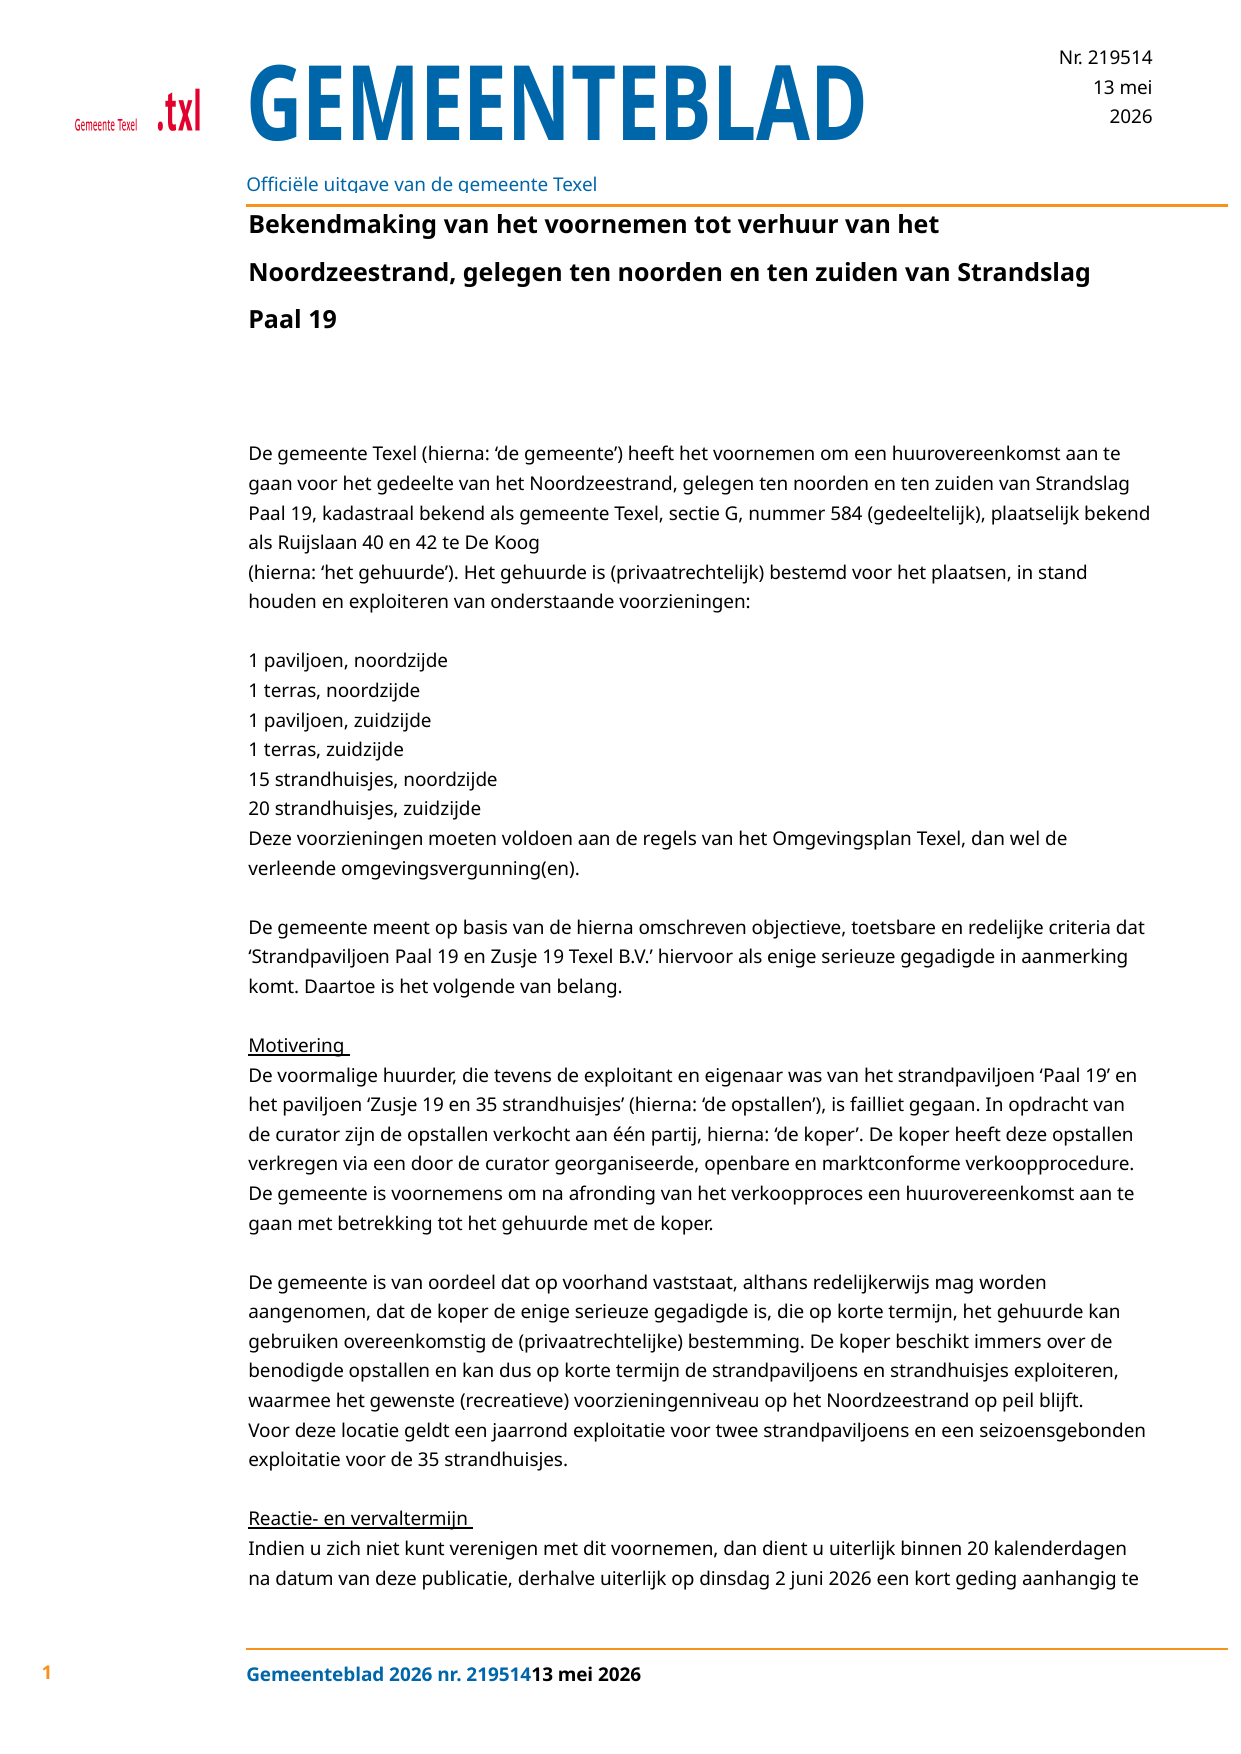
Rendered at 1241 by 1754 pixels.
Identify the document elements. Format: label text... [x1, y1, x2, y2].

text Voor deze locatie geldt een jaarrond exploitatie voor twee strandpaviljoens en een seizoensgebonden exploitatie voor de 35 strandhuisjes. [248, 1417, 1152, 1472]
text De gemeente Texel (hierna: ‘de gemeente’) heeft het voornemen om een huurovereenkomst aan te gaan voor het gedeelte van het Noordzeestrand, gelegen ten noorden en ten zuiden van Strandslag Paal 19, kadastraal bekend als gemeente Texel, sectie G, nummer 584 (gedeeltelijk), plaatselijk bekend als Ruijslaan 40 en 42 te De Koog [248, 441, 1152, 555]
text Bekendmaking van het voornemen tot verhuur van het Noordzeestrand, gelegen ten noorden en ten zuiden van Strandslag Paal 19 [248, 207, 1152, 336]
text Indien u zich niet kunt verenigen met dit voornemen, dan dient u uiterlijk binnen 20 kalenderdagen na datum van deze publicatie, derhalve uiterlijk op dinsdag 2 juni 2026 een kort geding aanhangig te [248, 1535, 1152, 1590]
picture [41, 47, 231, 172]
text De gemeente is voornemens om na afronding van het verkoopproces een huurovereenkomst aan te gaan met betrekking tot het gehuurde met de koper. [248, 1180, 1152, 1235]
text 20 strandhuisjes, zuidzijde [248, 796, 1152, 821]
text 15 strandhuisjes, noordzijde [248, 766, 1152, 792]
text Motivering [248, 1032, 1152, 1058]
text 1 paviljoen, noordzijde [248, 648, 1152, 673]
text Deze voorzieningen moeten voldoen aan de regels van het Omgevingsplan Texel, dan wel de verleende omgevingsvergunning(en). [248, 825, 1152, 880]
text De voormalige huurder, die tevens de exploitant en eigenaar was van het strandpaviljoen ‘Paal 19’ en het paviljoen ‘Zusje 19 en 35 strandhuisjes’ (hierna: ‘de opstallen’), is failliet gegaan. In opdracht van de curator zijn de opstallen verkocht aan één partij, hierna: ‘de koper’. De koper heeft deze opstallen verkregen via een door de curator georganiseerde, openbare en marktconforme verkoopprocedure. [248, 1062, 1152, 1176]
text De gemeente is van oordeel dat op voorhand vaststaat, althans redelijkerwijs mag worden aangenomen, dat de koper de enige serieuze gegadigde is, die op korte termijn, het gehuurde kan gebruiken overeenkomstig de (privaatrechtelijke) bestemming. De koper beschikt immers over de benodigde opstallen en kan dus op korte termijn de strandpaviljoens en strandhuisjes exploiteren, waarmee het gewenste (recreatieve) voorzieningenniveau op het Noordzeestrand op peil blijft. [248, 1269, 1152, 1413]
text (hierna: ‘het gehuurde’). Het gehuurde is (privaatrechtelijk) bestemd voor het plaatsen, in stand houden en exploiteren van onderstaande voorzieningen: [248, 559, 1152, 614]
text 1 terras, zuidzijde [248, 736, 1152, 762]
text 1 paviljoen, zuidzijde [248, 707, 1152, 732]
text 1 terras, noordzijde [248, 677, 1152, 703]
text De gemeente meent op basis van de hierna omschreven objectieve, toetsbare en redelijke criteria dat ‘Strandpaviljoen Paal 19 en Zusje 19 Texel B.V.’ hiervoor als enige serieuze gegadigde in aanmerking komt. Daartoe is het volgende van belang. [248, 914, 1152, 999]
text Reactie- en vervaltermijn [248, 1506, 1152, 1531]
